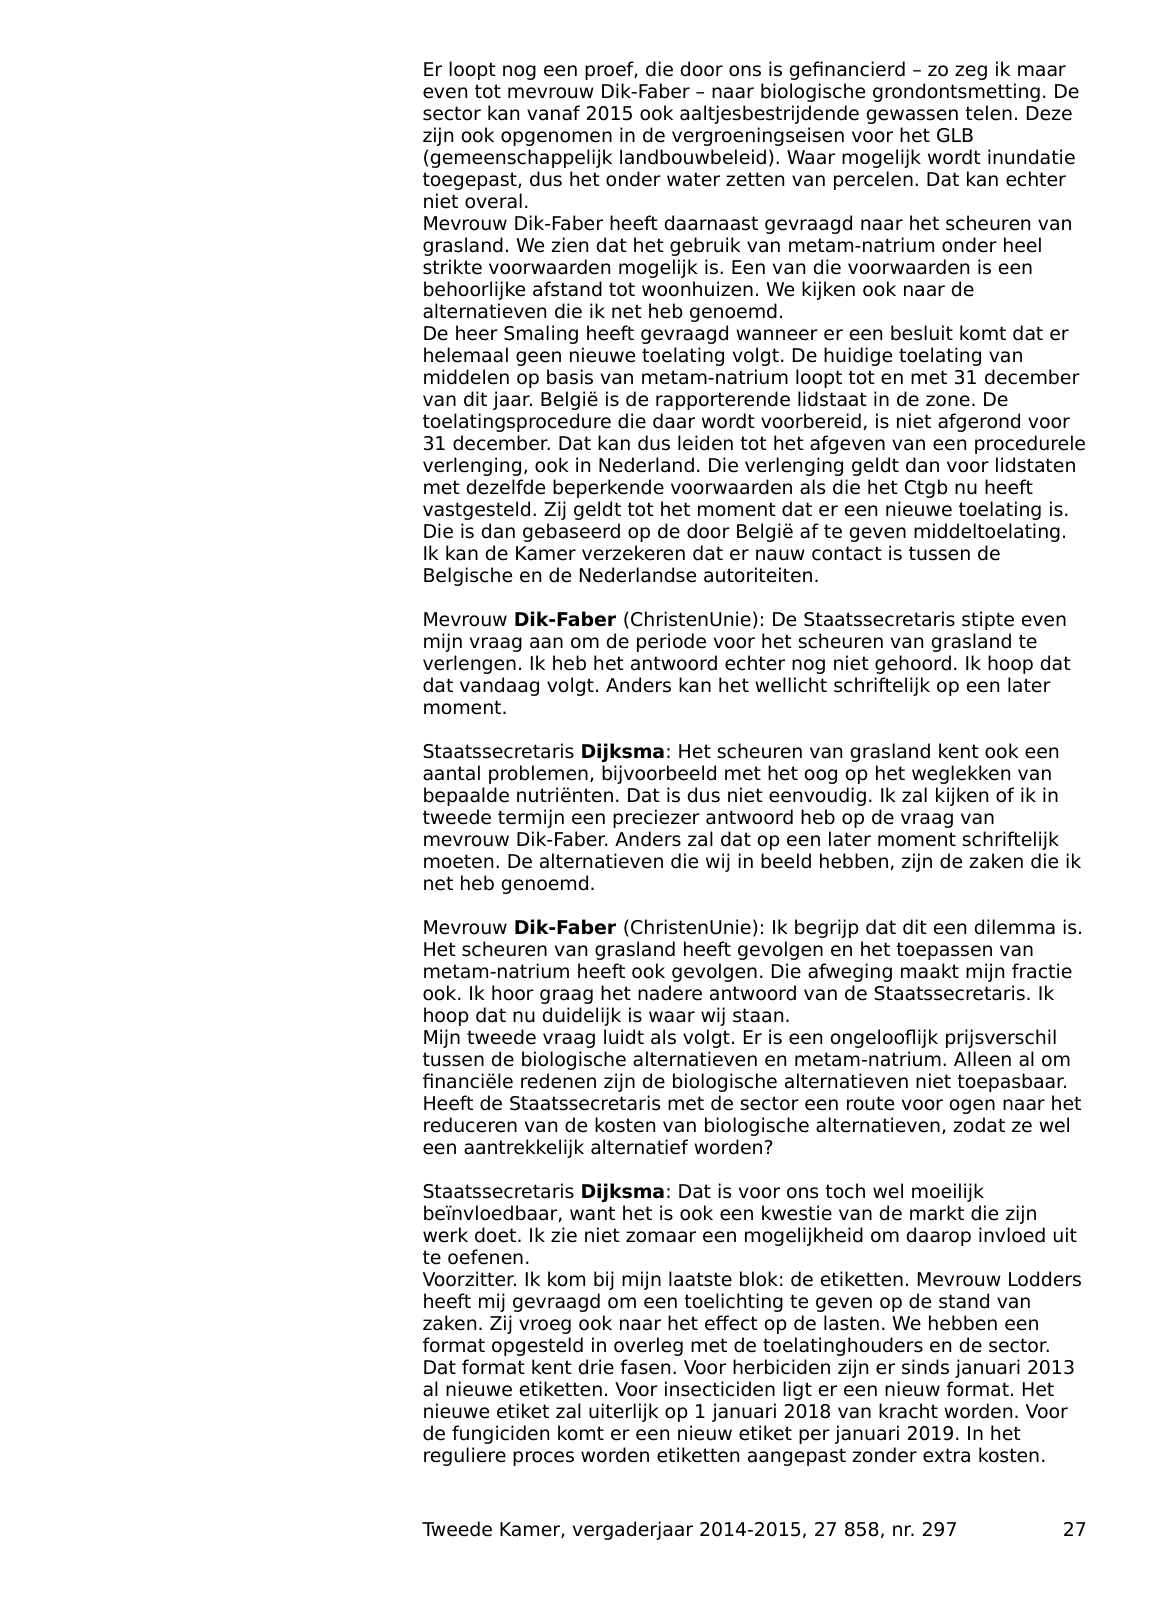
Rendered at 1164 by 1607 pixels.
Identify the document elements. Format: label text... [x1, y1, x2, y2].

text Staatssecretaris Dijksma: Het scheuren van grasland kent ook een aantal problemen, bijvoorbeeld met het oog op het weglekken van bepaalde nutriënten. Dat is dus niet eenvoudig. Ik zal kijken of ik in tweede termijn een preciezer antwoord heb op de vraag van mevrouw Dik-Faber. Anders zal dat op een later moment schriftelijk moeten. De alternatieven die wij in beeld hebben, zijn de zaken die ik net heb genoemd. [422, 741, 1087, 895]
text Mevrouw Dik-Faber heeft daarnaast gevraagd naar het scheuren van grasland. We zien dat het gebruik van metam-natrium onder heel strikte voorwaarden mogelijk is. Een van die voorwaarden is een behoorlijke afstand tot woonhuizen. We kijken ook naar de alternatieven die ik net heb genoemd. [422, 213, 1087, 323]
text Staatssecretaris Dijksma: Dat is voor ons toch wel moeilijk beïnvloedbaar, want het is ook een kwestie van de markt die zijn werk doet. Ik zie niet zomaar een mogelijkheid om daarop invloed uit te oefenen. [422, 1181, 1087, 1269]
text Er loopt nog een proef, die door ons is gefinancierd – zo zeg ik maar even tot mevrouw Dik-Faber – naar biologische grondontsmetting. De sector kan vanaf 2015 ook aaltjesbestrijdende gewassen telen. Deze zijn ook opgenomen in de vergroeningseisen voor het GLB (gemeenschappelijk landbouwbeleid). Waar mogelijk wordt inundatie toegepast, dus het onder water zetten van percelen. Dat kan echter niet overal. [422, 59, 1087, 213]
text Mevrouw Dik-Faber (ChristenUnie): Ik begrijp dat dit een dilemma is. Het scheuren van grasland heeft gevolgen en het toepassen van metam-natrium heeft ook gevolgen. Die afweging maakt mijn fractie ook. Ik hoor graag het nadere antwoord van de Staatssecretaris. Ik hoop dat nu duidelijk is waar wij staan. [422, 917, 1087, 1027]
text Voorzitter. Ik kom bij mijn laatste blok: de etiketten. Mevrouw Lodders heeft mij gevraagd om een toelichting te geven op de stand van zaken. Zij vroeg ook naar het effect op de lasten. We hebben een format opgesteld in overleg met de toelatinghouders en de sector. Dat format kent drie fasen. Voor herbiciden zijn er sinds januari 2013 al nieuwe etiketten. Voor insecticiden ligt er een nieuw format. Het nieuwe etiket zal uiterlijk op 1 januari 2018 van kracht worden. Voor de fungiciden komt er een nieuw etiket per januari 2019. In het reguliere proces worden etiketten aangepast zonder extra kosten. [422, 1269, 1087, 1467]
text De heer Smaling heeft gevraagd wanneer er een besluit komt dat er helemaal geen nieuwe toelating volgt. De huidige toelating van middelen op basis van metam-natrium loopt tot en met 31 december van dit jaar. België is de rapporterende lidstaat in de zone. De toelatingsprocedure die daar wordt voorbereid, is niet afgerond voor 31 december. Dat kan dus leiden tot het afgeven van een procedurele verlenging, ook in Nederland. Die verlenging geldt dan voor lidstaten met dezelfde beperkende voorwaarden als die het Ctgb nu heeft vastgesteld. Zij geldt tot het moment dat er een nieuwe toelating is. Die is dan gebaseerd op de door België af te geven middeltoelating. Ik kan de Kamer verzekeren dat er nauw contact is tussen de Belgische en de Nederlandse autoriteiten. [422, 323, 1087, 587]
text Mijn tweede vraag luidt als volgt. Er is een ongelooflijk prijsverschil tussen de biologische alternatieven en metam-natrium. Alleen al om financiële redenen zijn de biologische alternatieven niet toepasbaar. Heeft de Staatssecretaris met de sector een route voor ogen naar het reduceren van de kosten van biologische alternatieven, zodat ze wel een aantrekkelijk alternatief worden? [422, 1027, 1087, 1159]
text Mevrouw Dik-Faber (ChristenUnie): De Staatssecretaris stipte even mijn vraag aan om de periode voor het scheuren van grasland te verlengen. Ik heb het antwoord echter nog niet gehoord. Ik hoop dat dat vandaag volgt. Anders kan het wellicht schriftelijk op een later moment. [422, 609, 1087, 719]
